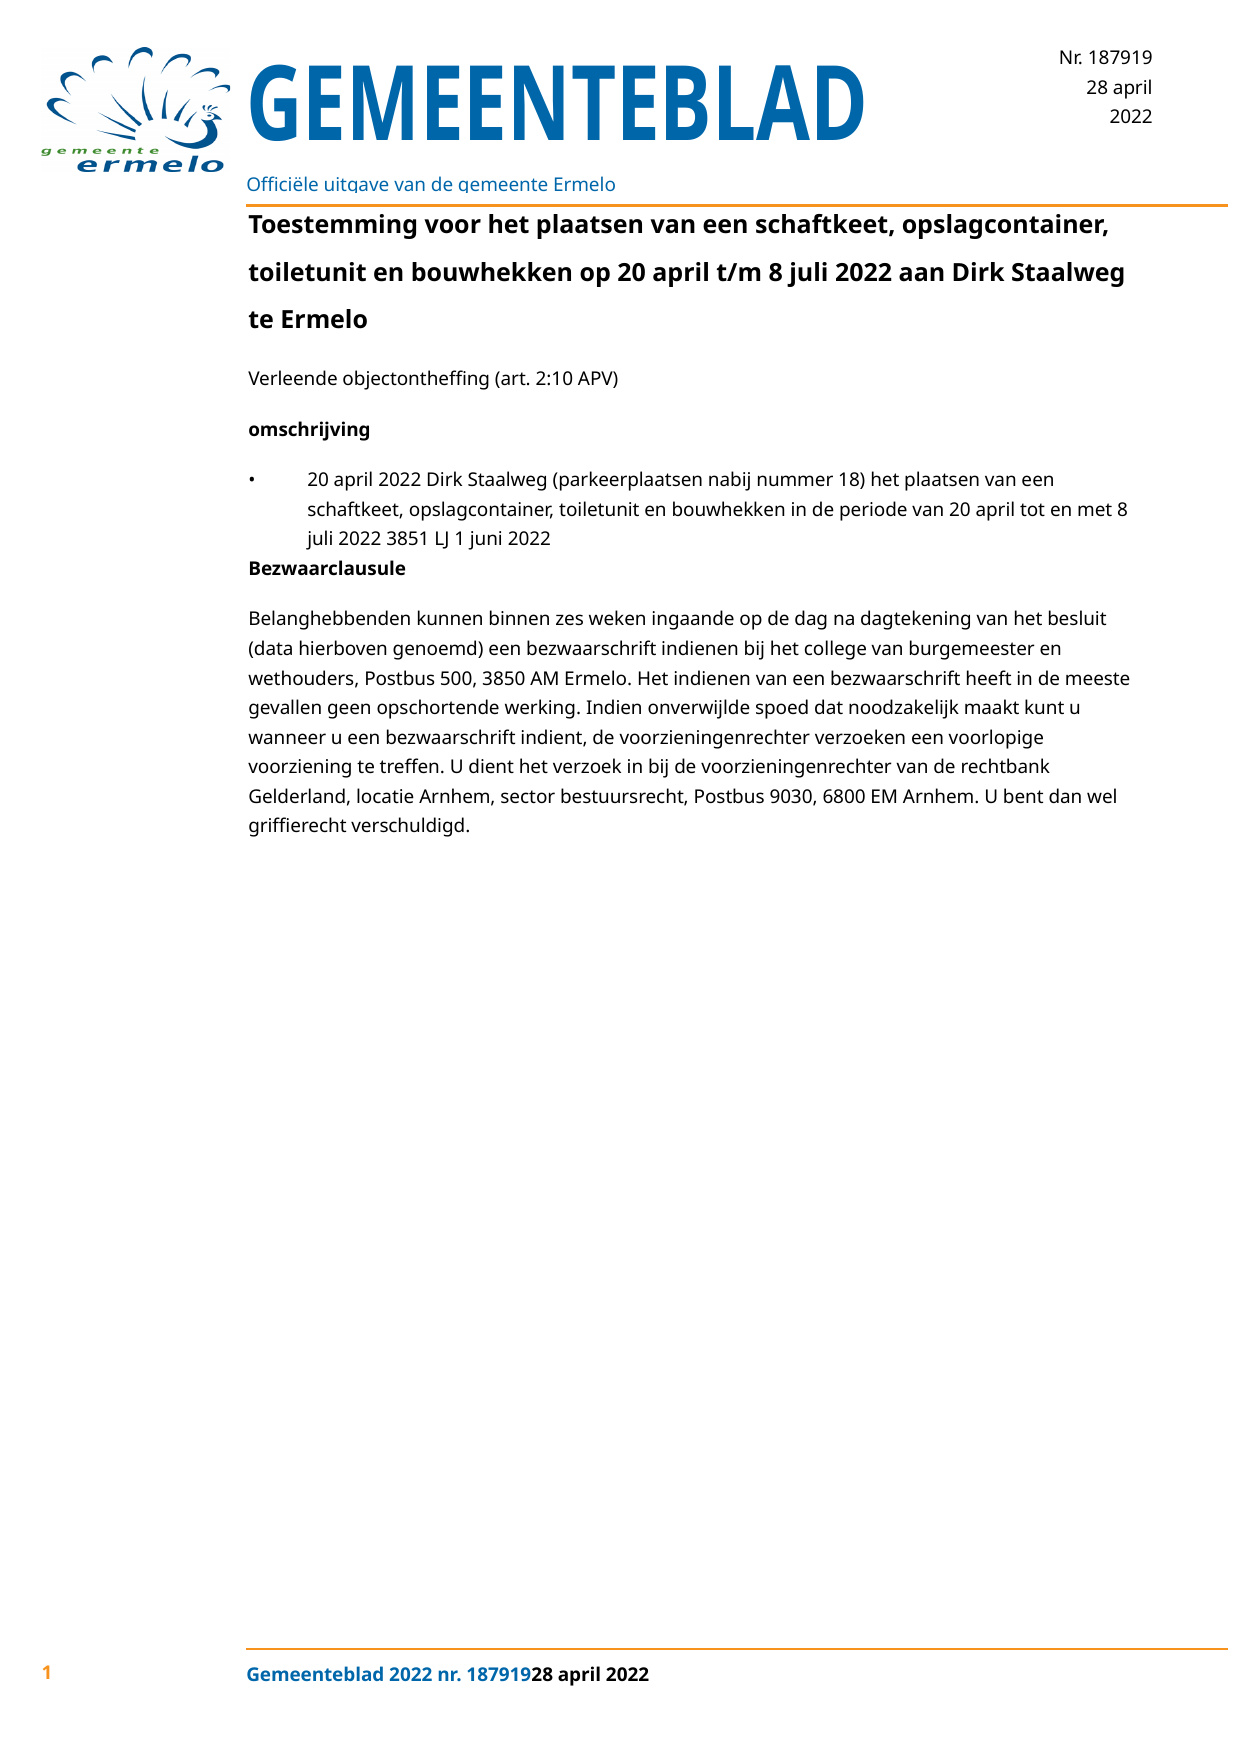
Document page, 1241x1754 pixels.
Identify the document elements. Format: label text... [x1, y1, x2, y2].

text Verleende objectontheffing (art. 2:10 APV) [248, 366, 1152, 391]
list 20 april 2022 Dirk Staalweg (parkeerplaatsen nabij nummer 18) het plaatsen van een schaftkeet, opslagcontainer, toiletunit en bouwhekken in de periode van 20 april tot en met 8 juli 2022 3851 LJ 1 juni 2022 [248, 466, 1152, 551]
picture [41, 47, 231, 172]
text Belanghebbenden kunnen binnen zes weken ingaande op de dag na dagtekening van het besluit (data hierboven genoemd) een bezwaarschrift indienen bij het college van burgemeester en wethouders, Postbus 500, 3850 AM Ermelo. Het indienen van een bezwaarschrift heeft in de meeste gevallen geen opschortende werking. Indien onverwijlde spoed dat noodzakelijk maakt kunt u wanneer u een bezwaarschrift indient, de voorzieningenrechter verzoeken een voorlopige voorziening te treffen. U dient het verzoek in bij de voorzieningenrechter van de rechtbank Gelderland, locatie Arnhem, sector bestuursrecht, Postbus 9030, 6800 EM Arnhem. U bent dan wel griffierecht verschuldigd. [248, 606, 1152, 838]
text Bezwaarclausule [248, 555, 1152, 581]
text omschrijving [248, 416, 1152, 442]
text Toestemming voor het plaatsen van een schaftkeet, opslagcontainer, toiletunit en bouwhekken op 20 april t/m 8 juli 2022 aan Dirk Staalweg te Ermelo [248, 207, 1152, 336]
